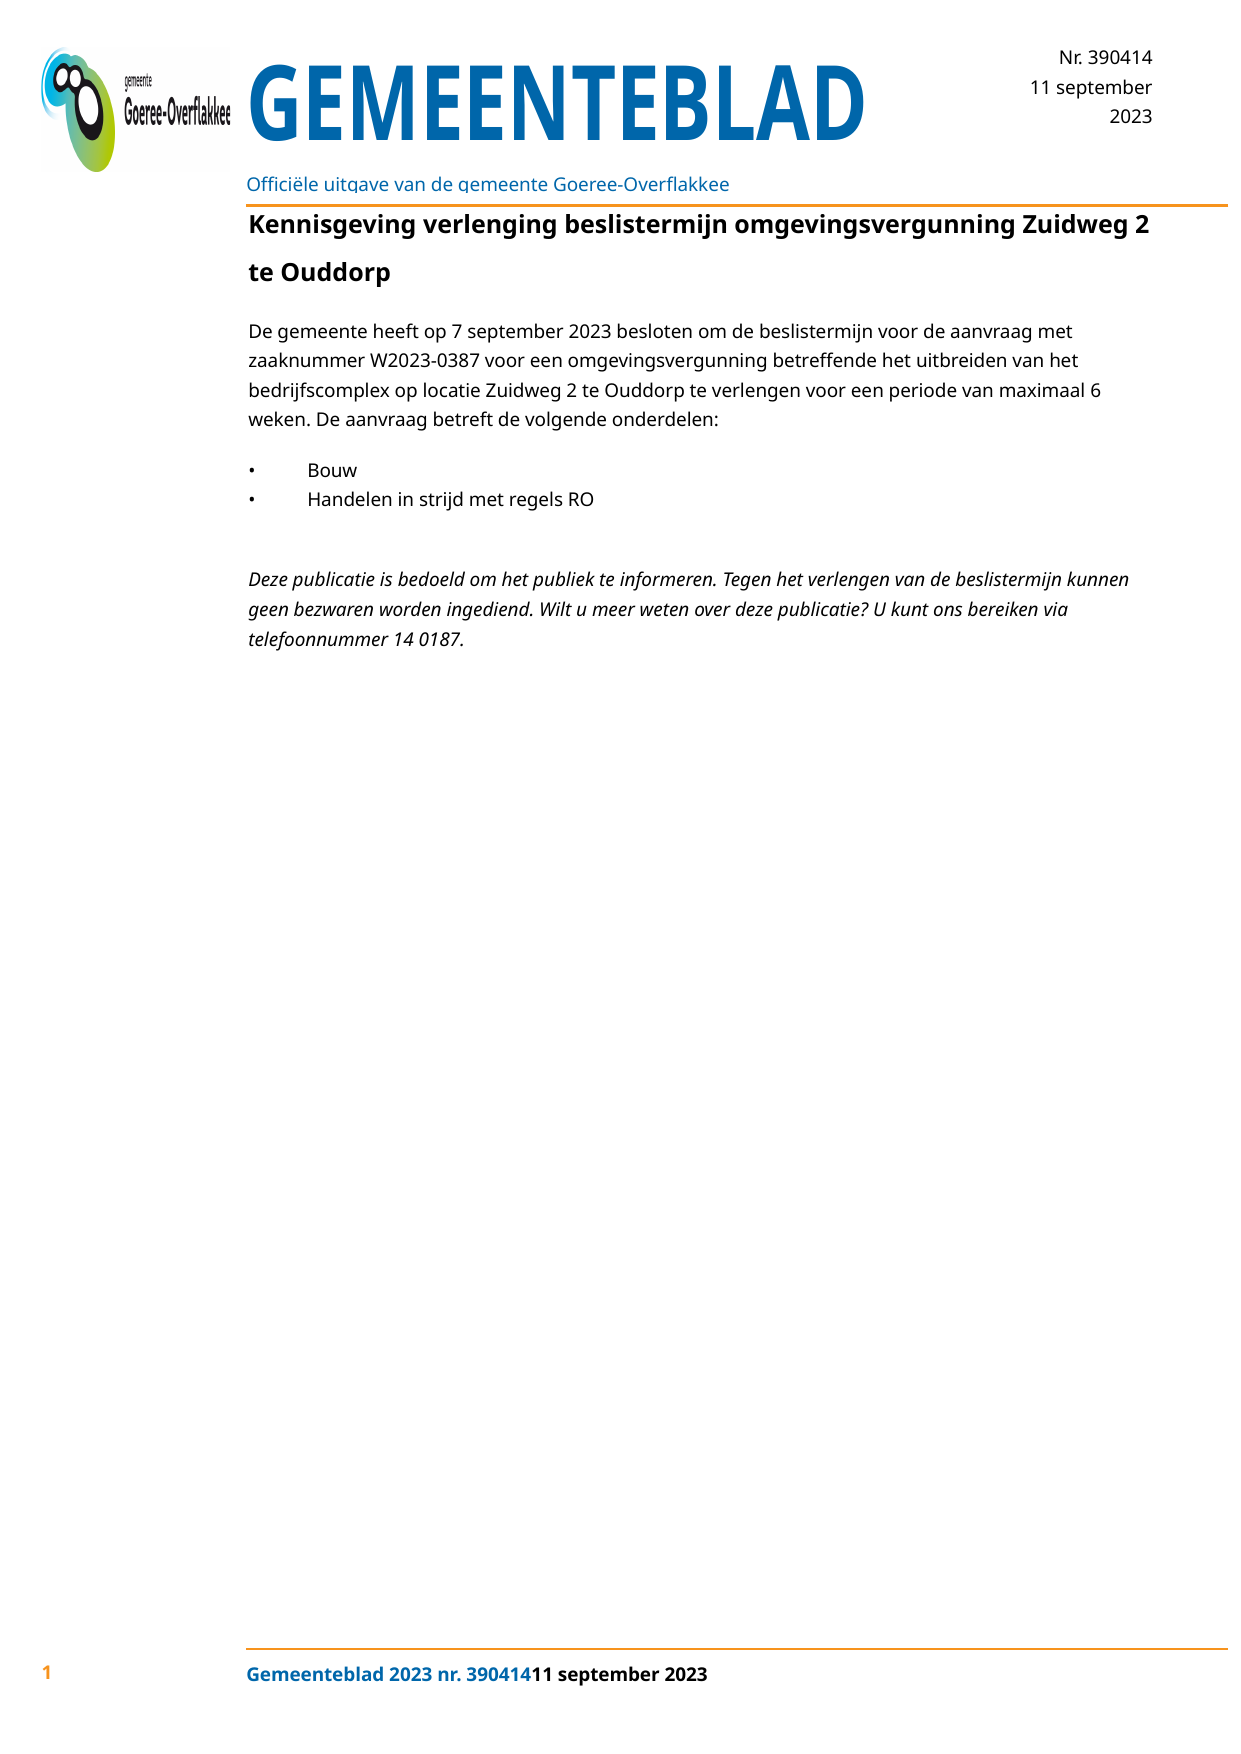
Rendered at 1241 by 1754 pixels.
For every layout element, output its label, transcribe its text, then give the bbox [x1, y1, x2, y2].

list Handelen in strijd met regels RO [248, 487, 1152, 512]
text Deze publicatie is bedoeld om het publiek te informeren. Tegen het verlengen van de beslistermijn kunnen geen bezwaren worden ingediend. Wilt u meer weten over deze publicatie? U kunt ons bereiken via telefoonnummer 14 0187. [248, 567, 1152, 652]
text Kennisgeving verlenging beslistermijn omgevingsvergunning Zuidweg 2 te Ouddorp [248, 207, 1152, 288]
text De gemeente heeft op 7 september 2023 besloten om de beslistermijn voor de aanvraag met zaaknummer W2023-0387 voor een omgevingsvergunning betreffende het uitbreiden van het bedrijfscomplex op locatie Zuidweg 2 te Ouddorp te verlengen voor een periode van maximaal 6 weken. De aanvraag betreft de volgende onderdelen: [248, 318, 1152, 432]
picture [41, 47, 231, 172]
list Bouw [248, 457, 1152, 483]
